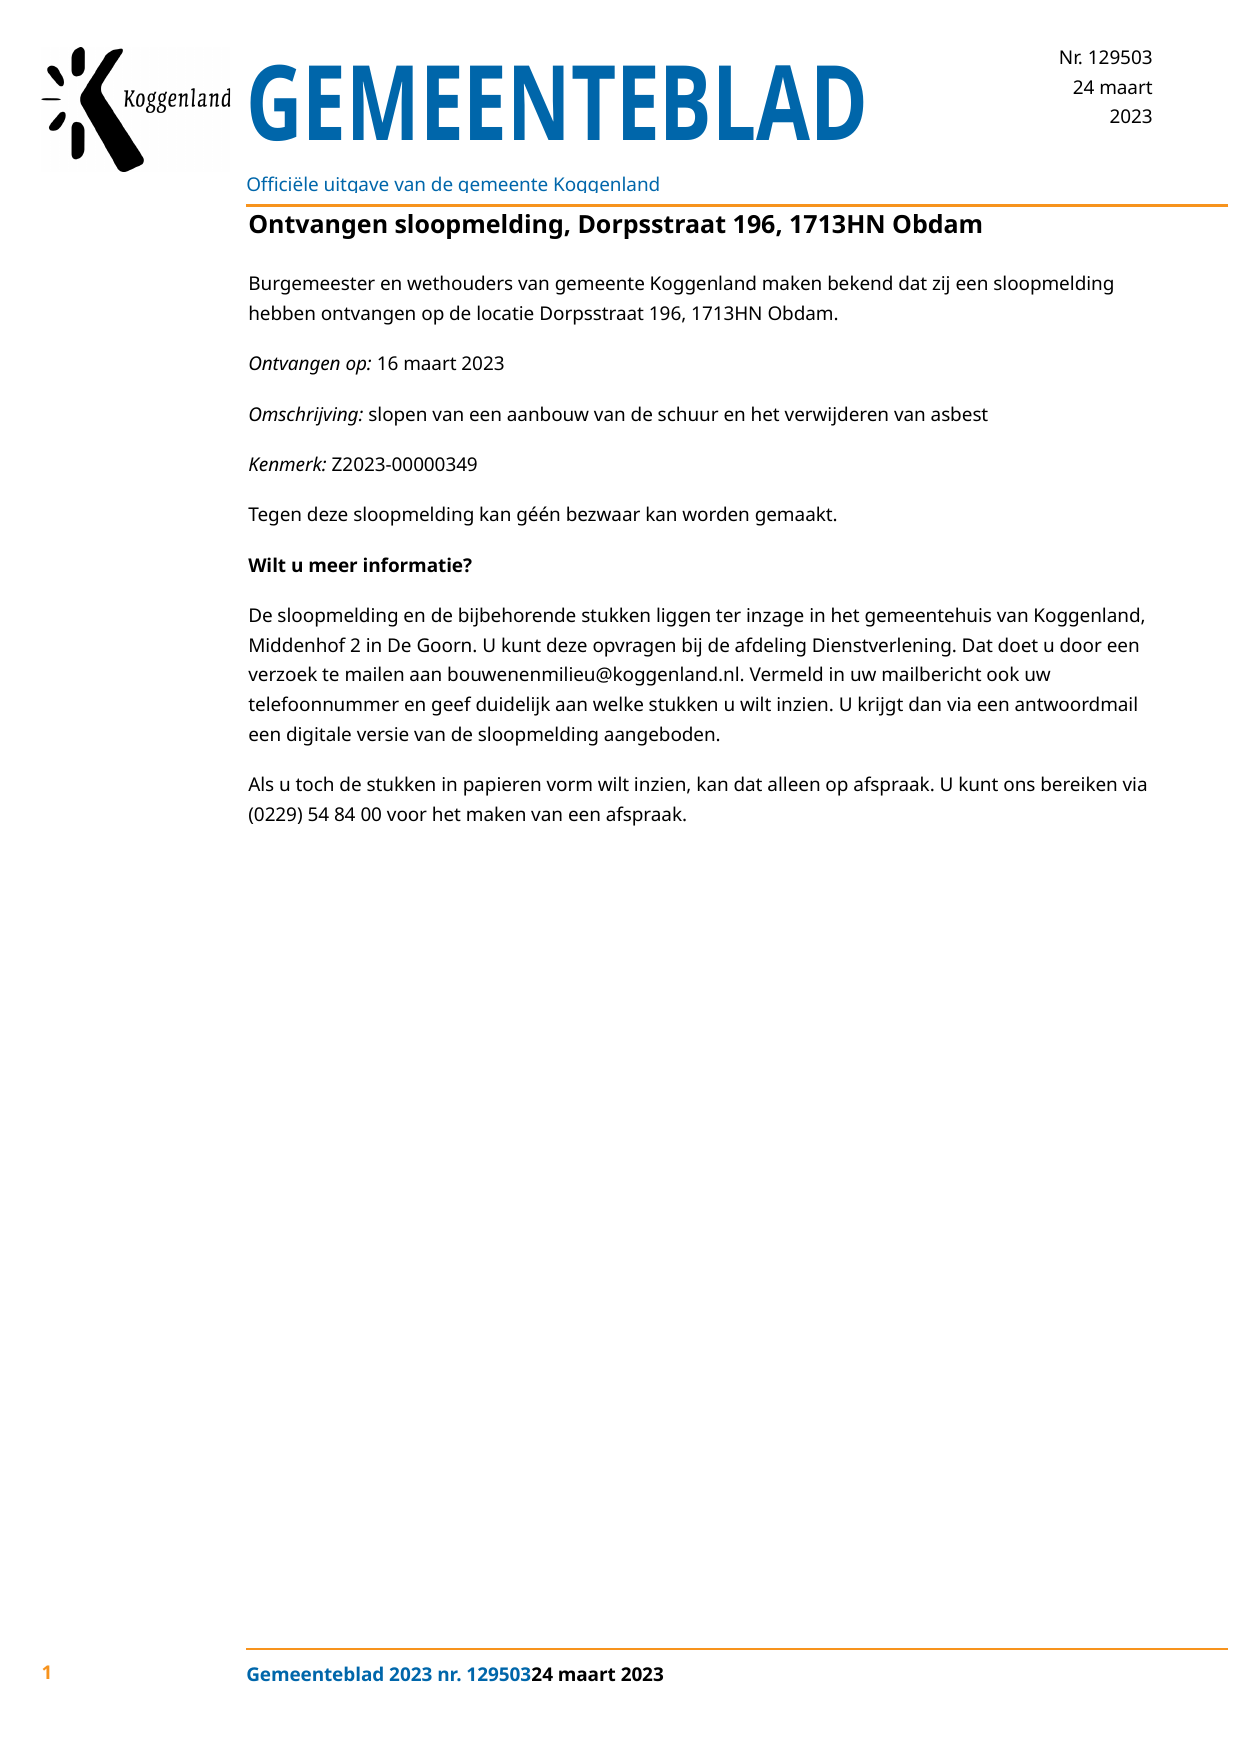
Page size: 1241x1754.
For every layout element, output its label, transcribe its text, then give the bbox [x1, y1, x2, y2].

text Kenmerk: Z2023-00000349 [248, 451, 1152, 477]
text De sloopmelding en de bijbehorende stukken liggen ter inzage in het gemeentehuis van Koggenland, Middenhof 2 in De Goorn. U kunt deze opvragen bij de afdeling Dienstverlening. Dat doet u door een verzoek te mailen aan bouwenenmilieu@koggenland.nl. Vermeld in uw mailbericht ook uw telefoonnummer en geef duidelijk aan welke stukken u wilt inzien. U krijgt dan via een antwoordmail een digitale versie van de sloopmelding aangeboden. [248, 602, 1152, 746]
text Omschrijving: slopen van een aanbouw van de schuur en het verwijderen van asbest [248, 401, 1152, 426]
text Wilt u meer informatie? [248, 552, 1152, 578]
text Burgemeester en wethouders van gemeente Koggenland maken bekend dat zij een sloopmelding hebben ontvangen op de locatie Dorpsstraat 196, 1713HN Obdam. [248, 270, 1152, 326]
text Ontvangen sloopmelding, Dorpsstraat 196, 1713HN Obdam [248, 207, 1152, 241]
picture [41, 47, 231, 172]
text Ontvangen op: 16 maart 2023 [248, 350, 1152, 376]
text Tegen deze sloopmelding kan géén bezwaar kan worden gemaakt. [248, 502, 1152, 527]
text Als u toch de stukken in papieren vorm wilt inzien, kan dat alleen op afspraak. U kunt ons bereiken via (0229) 54 84 00 voor het maken van een afspraak. [248, 771, 1152, 826]
